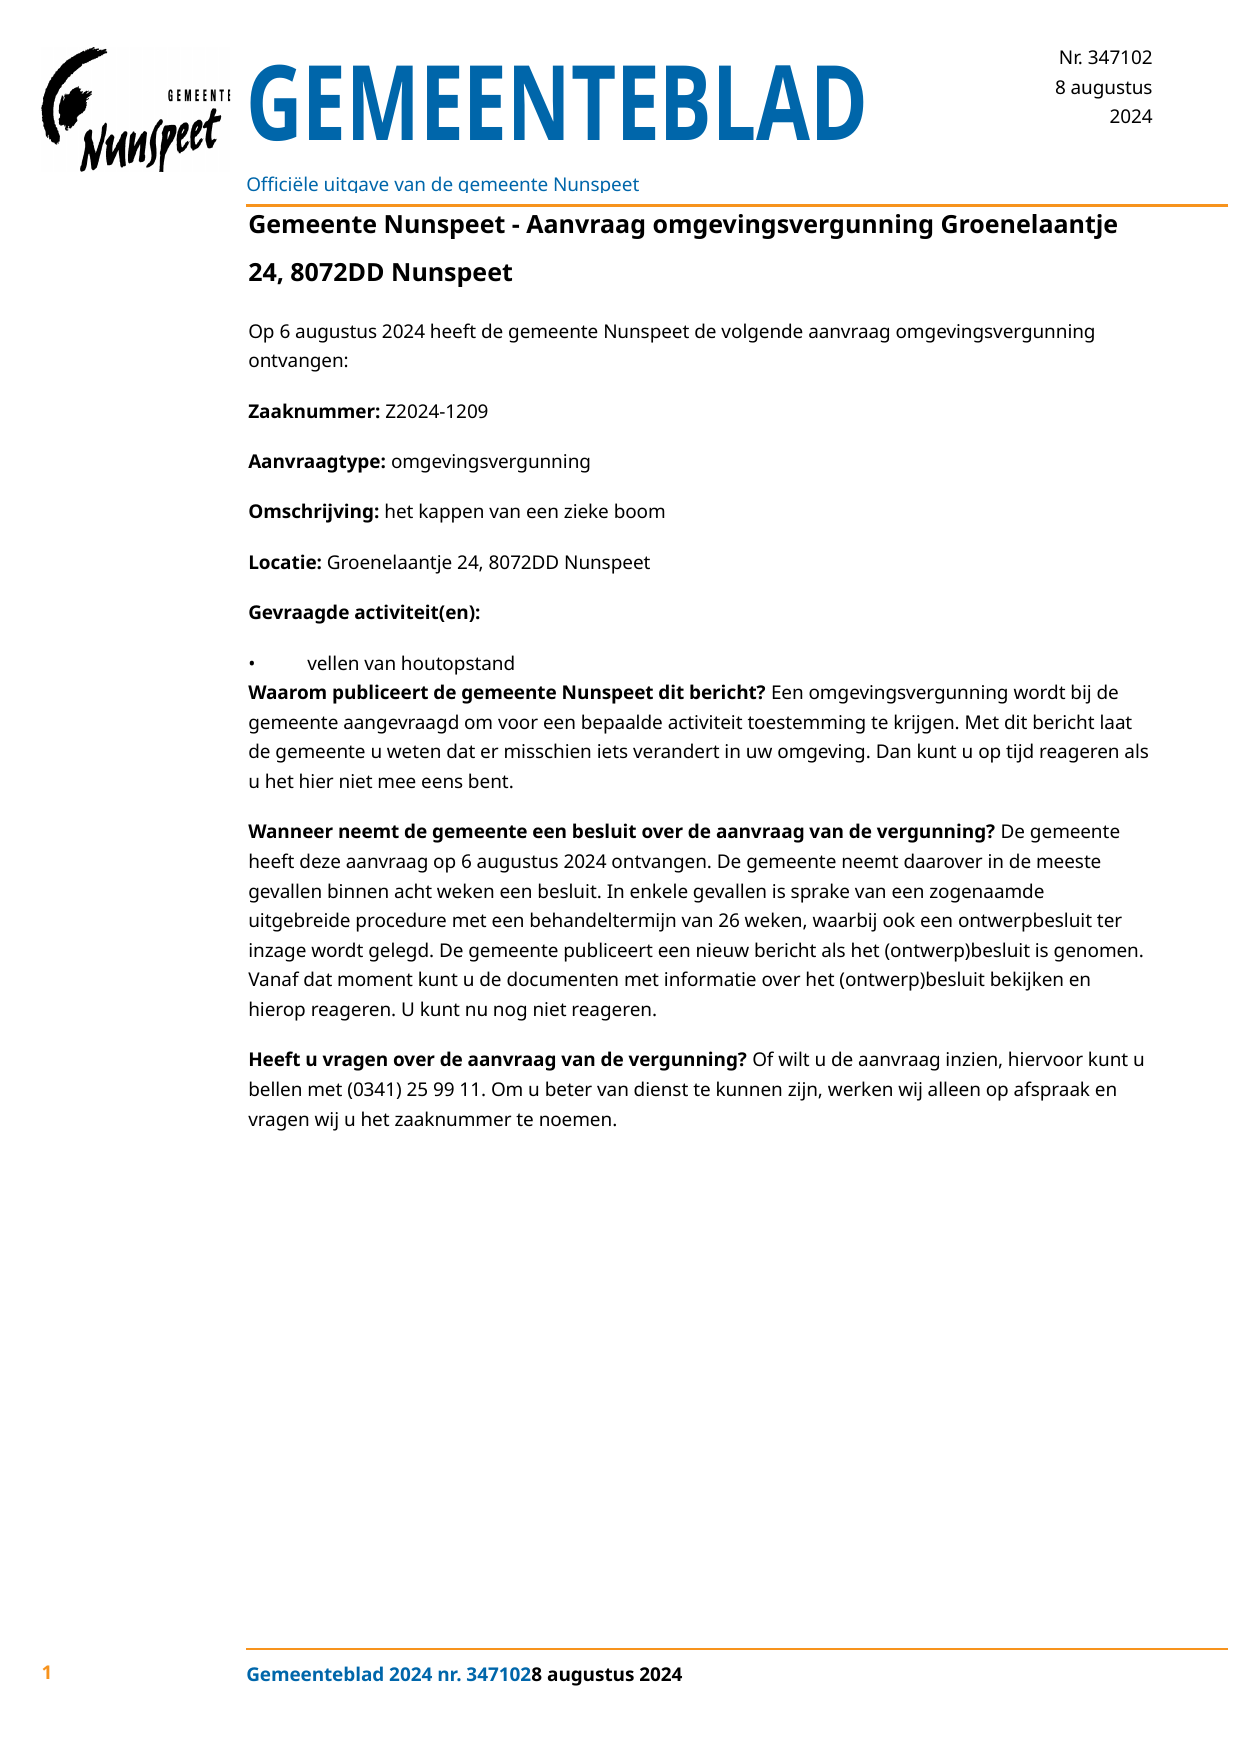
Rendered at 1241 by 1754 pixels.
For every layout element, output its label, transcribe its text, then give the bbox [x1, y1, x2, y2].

list vellen van houtopstand [248, 650, 1152, 676]
picture [41, 47, 231, 172]
text Aanvraagtype: omgevingsvergunning [248, 448, 1152, 474]
text Zaaknummer: Z2024-1209 [248, 398, 1152, 424]
text Waarom publiceert de gemeente Nunspeet dit bericht? Een omgevingsvergunning wordt bij de gemeente aangevraagd om voor een bepaalde activiteit toestemming te krijgen. Met dit bericht laat de gemeente u weten dat er misschien iets verandert in uw omgeving. Dan kunt u op tijd reageren als u het hier niet mee eens bent. [248, 679, 1152, 794]
text Op 6 augustus 2024 heeft de gemeente Nunspeet de volgende aanvraag omgevingsvergunning ontvangen: [248, 318, 1152, 373]
text Locatie: Groenelaantje 24, 8072DD Nunspeet [248, 549, 1152, 575]
text Omschrijving: het kappen van een zieke boom [248, 499, 1152, 524]
text Heeft u vragen over de aanvraag van de vergunning? Of wilt u de aanvraag inzien, hiervoor kunt u bellen met (0341) 25 99 11. Om u beter van dienst te kunnen zijn, werken wij alleen op afspraak en vragen wij u het zaaknummer te noemen. [248, 1047, 1152, 1132]
text Gevraagde activiteit(en): [248, 599, 1152, 625]
text Wanneer neemt de gemeente een besluit over de aanvraag van de vergunning? De gemeente heeft deze aanvraag op 6 augustus 2024 ontvangen. De gemeente neemt daarover in de meeste gevallen binnen acht weken een besluit. In enkele gevallen is sprake van een zogenaamde uitgebreide procedure met een behandeltermijn van 26 weken, waarbij ook een ontwerpbesluit ter inzage wordt gelegd. De gemeente publiceert een nieuw bericht als het (ontwerp)besluit is genomen. Vanaf dat moment kunt u de documenten met informatie over het (ontwerp)besluit bekijken en hierop reageren. U kunt nu nog niet reageren. [248, 819, 1152, 1022]
text Gemeente Nunspeet - Aanvraag omgevingsvergunning Groenelaantje 24, 8072DD Nunspeet [248, 207, 1152, 288]
